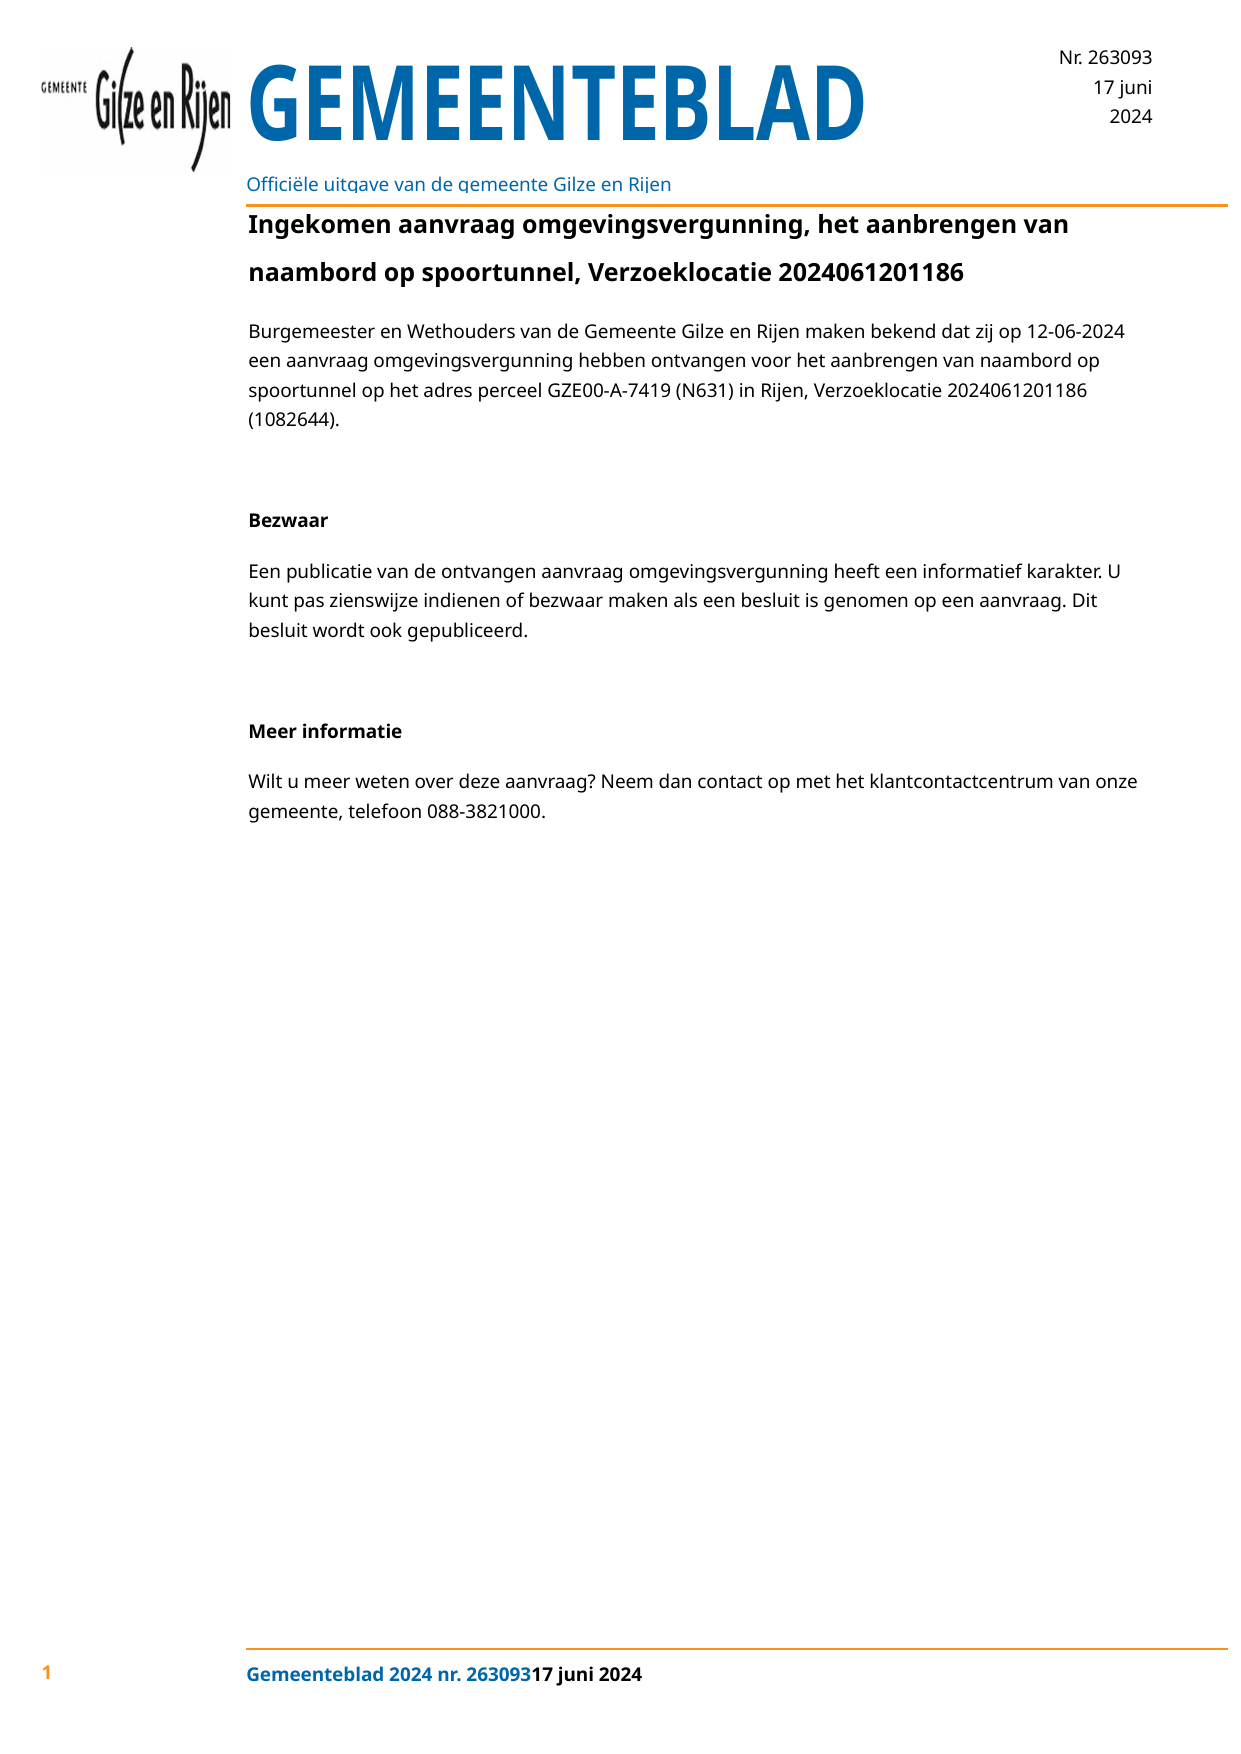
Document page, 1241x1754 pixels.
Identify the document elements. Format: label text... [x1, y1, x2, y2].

picture [41, 47, 231, 172]
text Burgemeester en Wethouders van de Gemeente Gilze en Rijen maken bekend dat zij op 12-06-2024 een aanvraag omgevingsvergunning hebben ontvangen voor het aanbrengen van naambord op spoortunnel op het adres perceel GZE00-A-7419 (N631) in Rijen, Verzoeklocatie 2024061201186 (1082644). [248, 318, 1152, 432]
text Wilt u meer weten over deze aanvraag? Neem dan contact op met het klantcontactcentrum van onze gemeente, telefoon 088-3821000. [248, 768, 1152, 824]
text Een publicatie van de ontvangen aanvraag omgevingsvergunning heeft een informatief karakter. U kunt pas zienswijze indienen of bezwaar maken als een besluit is genomen op een aanvraag. Dit besluit wordt ook gepubliceerd. [248, 558, 1152, 643]
text Meer informatie [248, 718, 1152, 744]
text Bezwaar [248, 507, 1152, 533]
text Ingekomen aanvraag omgevingsvergunning, het aanbrengen van naambord op spoortunnel, Verzoeklocatie 2024061201186 [248, 207, 1152, 288]
